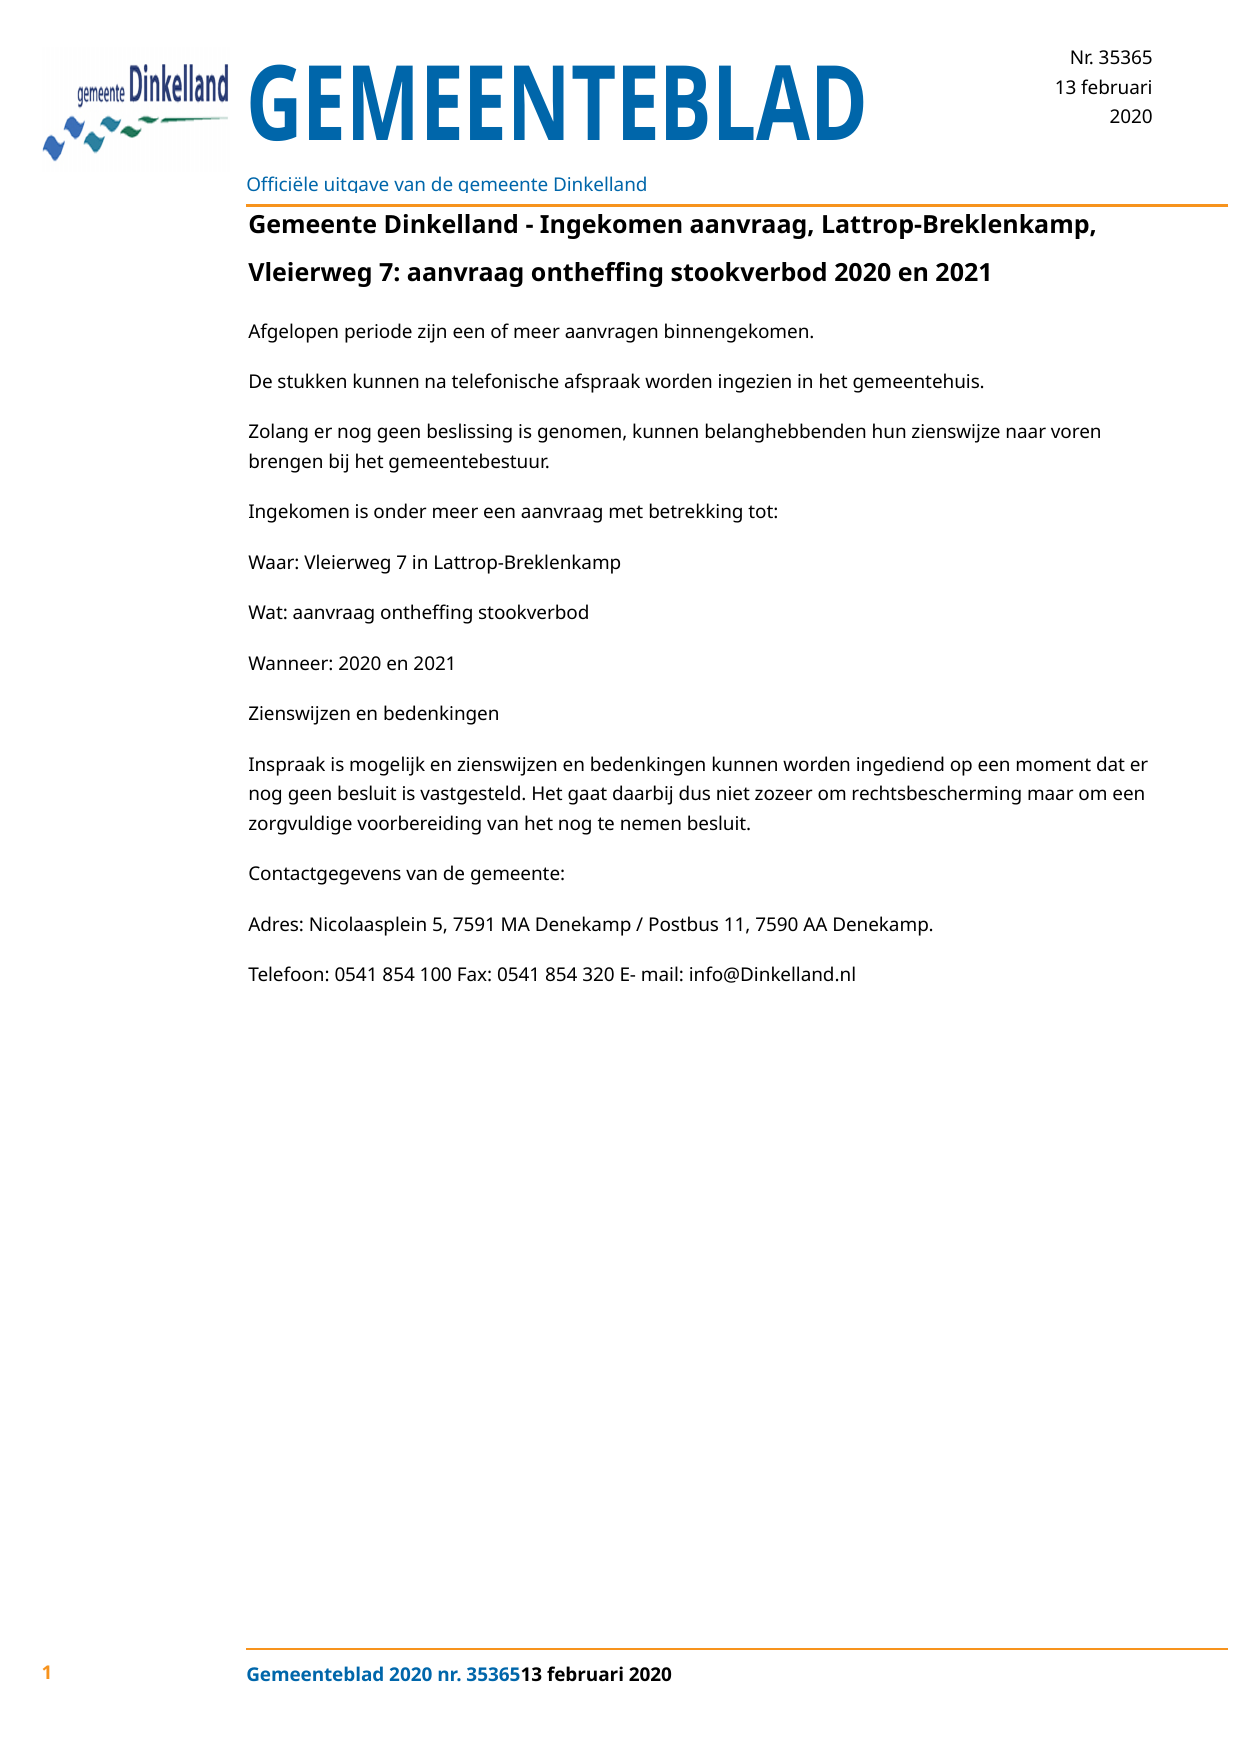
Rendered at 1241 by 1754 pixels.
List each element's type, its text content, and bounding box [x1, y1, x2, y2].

text Zolang er nog geen beslissing is genomen, kunnen belanghebbenden hun zienswijze naar voren brengen bij het gemeentebestuur. [248, 419, 1152, 474]
text Afgelopen periode zijn een of meer aanvragen binnengekomen. [248, 318, 1152, 344]
text Zienswijzen en bedenkingen [248, 700, 1152, 726]
text Gemeente Dinkelland - Ingekomen aanvraag, Lattrop-Breklenkamp, Vleierweg 7: aanvraag ontheffing stookverbod 2020 en 2021 [248, 207, 1152, 288]
text Wat: aanvraag ontheffing stookverbod [248, 599, 1152, 625]
text Inspraak is mogelijk en zienswijzen en bedenkingen kunnen worden ingediend op een moment dat er nog geen besluit is vastgesteld. Het gaat daarbij dus niet zozeer om rechtsbescherming maar om een zorgvuldige voorbereiding van het nog te nemen besluit. [248, 751, 1152, 836]
picture [41, 47, 231, 172]
text De stukken kunnen na telefonische afspraak worden ingezien in het gemeentehuis. [248, 368, 1152, 394]
text Ingekomen is onder meer een aanvraag met betrekking tot: [248, 499, 1152, 524]
text Telefoon: 0541 854 100 Fax: 0541 854 320 E- mail: info@Dinkelland.nl [248, 961, 1152, 987]
text Contactgegevens van de gemeente: [248, 860, 1152, 886]
text Wanneer: 2020 en 2021 [248, 650, 1152, 676]
text Adres: Nicolaasplein 5, 7591 MA Denekamp / Postbus 11, 7590 AA Denekamp. [248, 911, 1152, 937]
text Waar: Vleierweg 7 in Lattrop-Breklenkamp [248, 549, 1152, 575]
